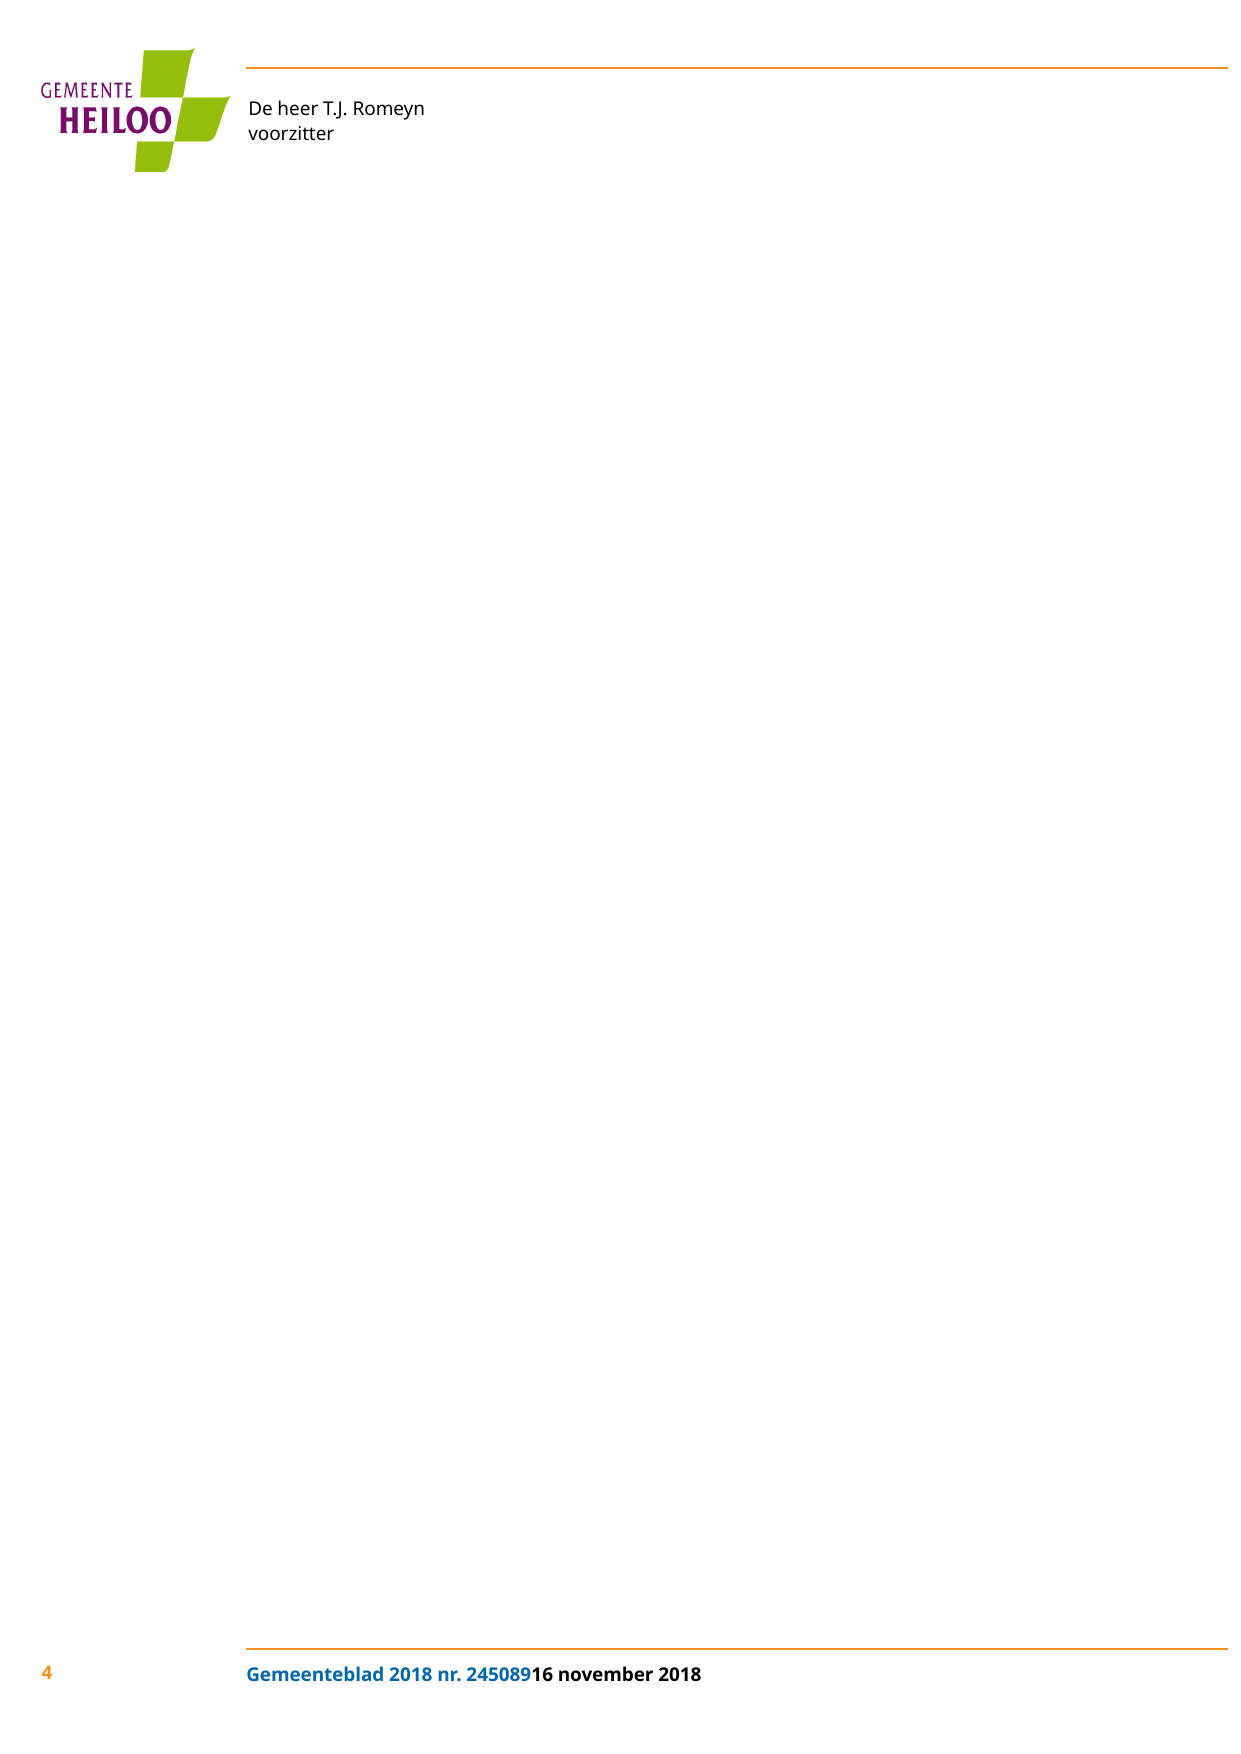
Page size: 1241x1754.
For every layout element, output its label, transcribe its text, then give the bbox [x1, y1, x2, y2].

text voorzitter [248, 121, 1152, 146]
picture [41, 47, 231, 172]
text De heer T.J. Romeyn [248, 95, 1152, 121]
